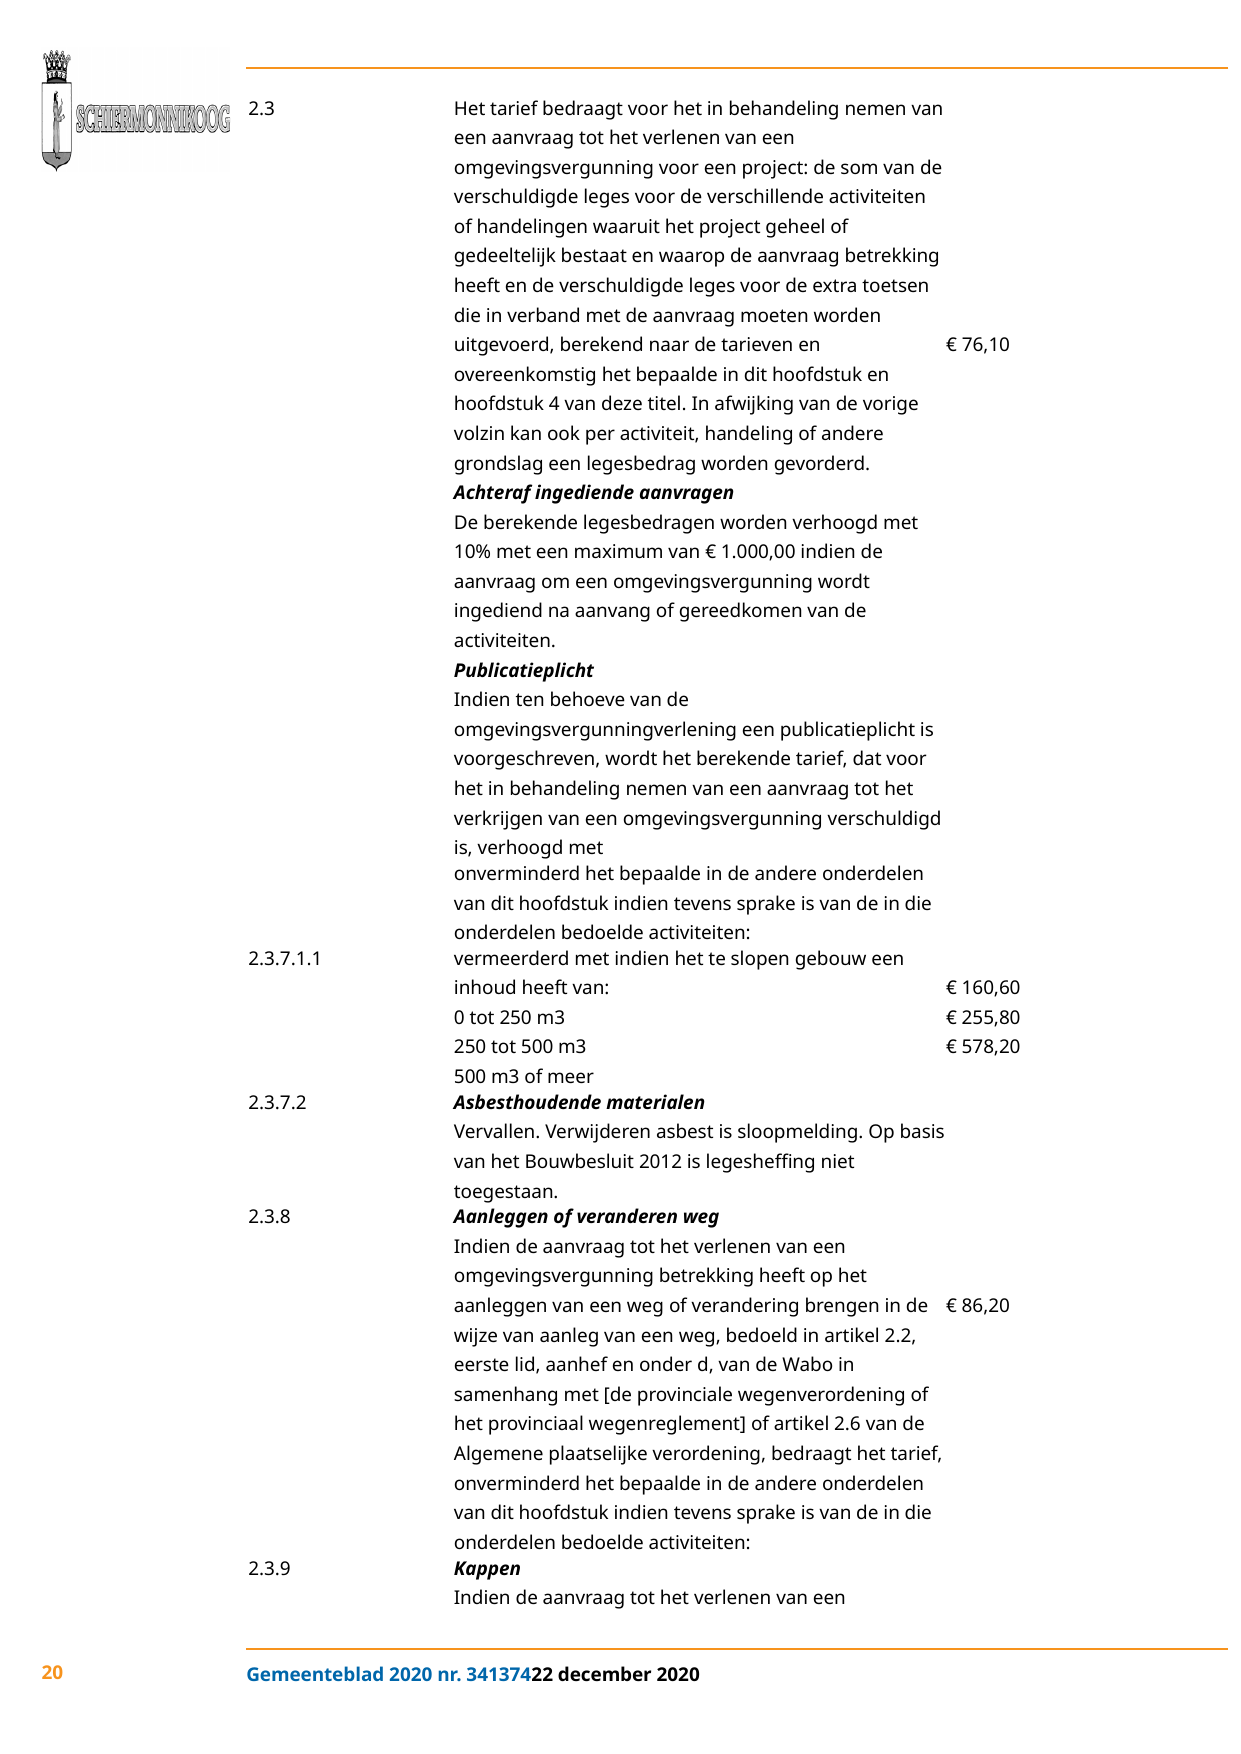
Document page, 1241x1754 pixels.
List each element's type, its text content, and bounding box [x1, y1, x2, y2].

table_cell € 86,20 [946, 1204, 1152, 1555]
table_cell 2.3.7.2 [248, 1089, 454, 1203]
table_header 2.3 [248, 95, 454, 860]
table_cell Kappen Indien de aanvraag tot het verlenen van een [454, 1555, 946, 1610]
picture [41, 47, 231, 172]
table_cell [946, 860, 1152, 945]
table_cell [248, 860, 454, 945]
table_cell 2.3.7.1.1 [248, 945, 454, 1089]
table_header € 76,10 [946, 95, 1152, 860]
table_cell Asbesthoudende materialen Vervallen. Verwijderen asbest is sloopmelding. Op basis van het Bouwbesluit 2012 is legesheffing niet toegestaan. [454, 1089, 946, 1203]
table_cell 2.3.8 [248, 1204, 454, 1555]
table_cell Aanleggen of veranderen weg Indien de aanvraag tot het verlenen van een omgevingsvergunning betrekking heeft op het aanleggen van een weg of verandering brengen in de wijze van aanleg van een weg, bedoeld in artikel 2.2, eerste lid, aanhef en onder d, van de Wabo in samenhang met [de provinciale wegenverordening of het provinciaal wegenreglement] of artikel 2.6 van de Algemene plaatselijke verordening, bedraagt het tarief, onverminderd het bepaalde in de andere onderdelen van dit hoofdstuk indien tevens sprake is van de in die onderdelen bedoelde activiteiten: [454, 1204, 946, 1555]
table_cell vermeerderd met indien het te slopen gebouw een inhoud heeft van: 0 tot 250 m3 250 tot 500 m3 500 m3 of meer [454, 945, 946, 1089]
table_cell [946, 1555, 1152, 1610]
table_cell € 160,60 € 255,80 € 578,20 [946, 945, 1152, 1089]
table_cell onverminderd het bepaalde in de andere onderdelen van dit hoofdstuk indien tevens sprake is van de in die onderdelen bedoelde activiteiten: [454, 860, 946, 945]
table_cell 2.3.9 [248, 1555, 454, 1610]
table_header Het tarief bedraagt voor het in behandeling nemen van een aanvraag tot het verlenen van een omgevingsvergunning voor een project: de som van de verschuldigde leges voor de verschillende activiteiten of handelingen waaruit het project geheel of gedeeltelijk bestaat en waarop de aanvraag betrekking heeft en de verschuldigde leges voor de extra toetsen die in verband met de aanvraag moeten worden uitgevoerd, berekend naar de tarieven en overeenkomstig het bepaalde in dit hoofdstuk en hoofdstuk 4 van deze titel. In afwijking van de vorige volzin kan ook per activiteit, handeling of andere grondslag een legesbedrag worden gevorderd. Achteraf ingediende aanvragen De berekende legesbedragen worden verhoogd met 10% met een maximum van € 1.000,00 indien de aanvraag om een omgevingsvergunning wordt ingediend na aanvang of gereedkomen van de activiteiten. Publicatieplicht Indien ten behoeve van de omgevingsvergunningverlening een publicatieplicht is voorgeschreven, wordt het berekende tarief, dat voor het in behandeling nemen van een aanvraag tot het verkrijgen van een omgevingsvergunning verschuldigd is, verhoogd met [454, 95, 946, 860]
table_cell [946, 1089, 1152, 1203]
